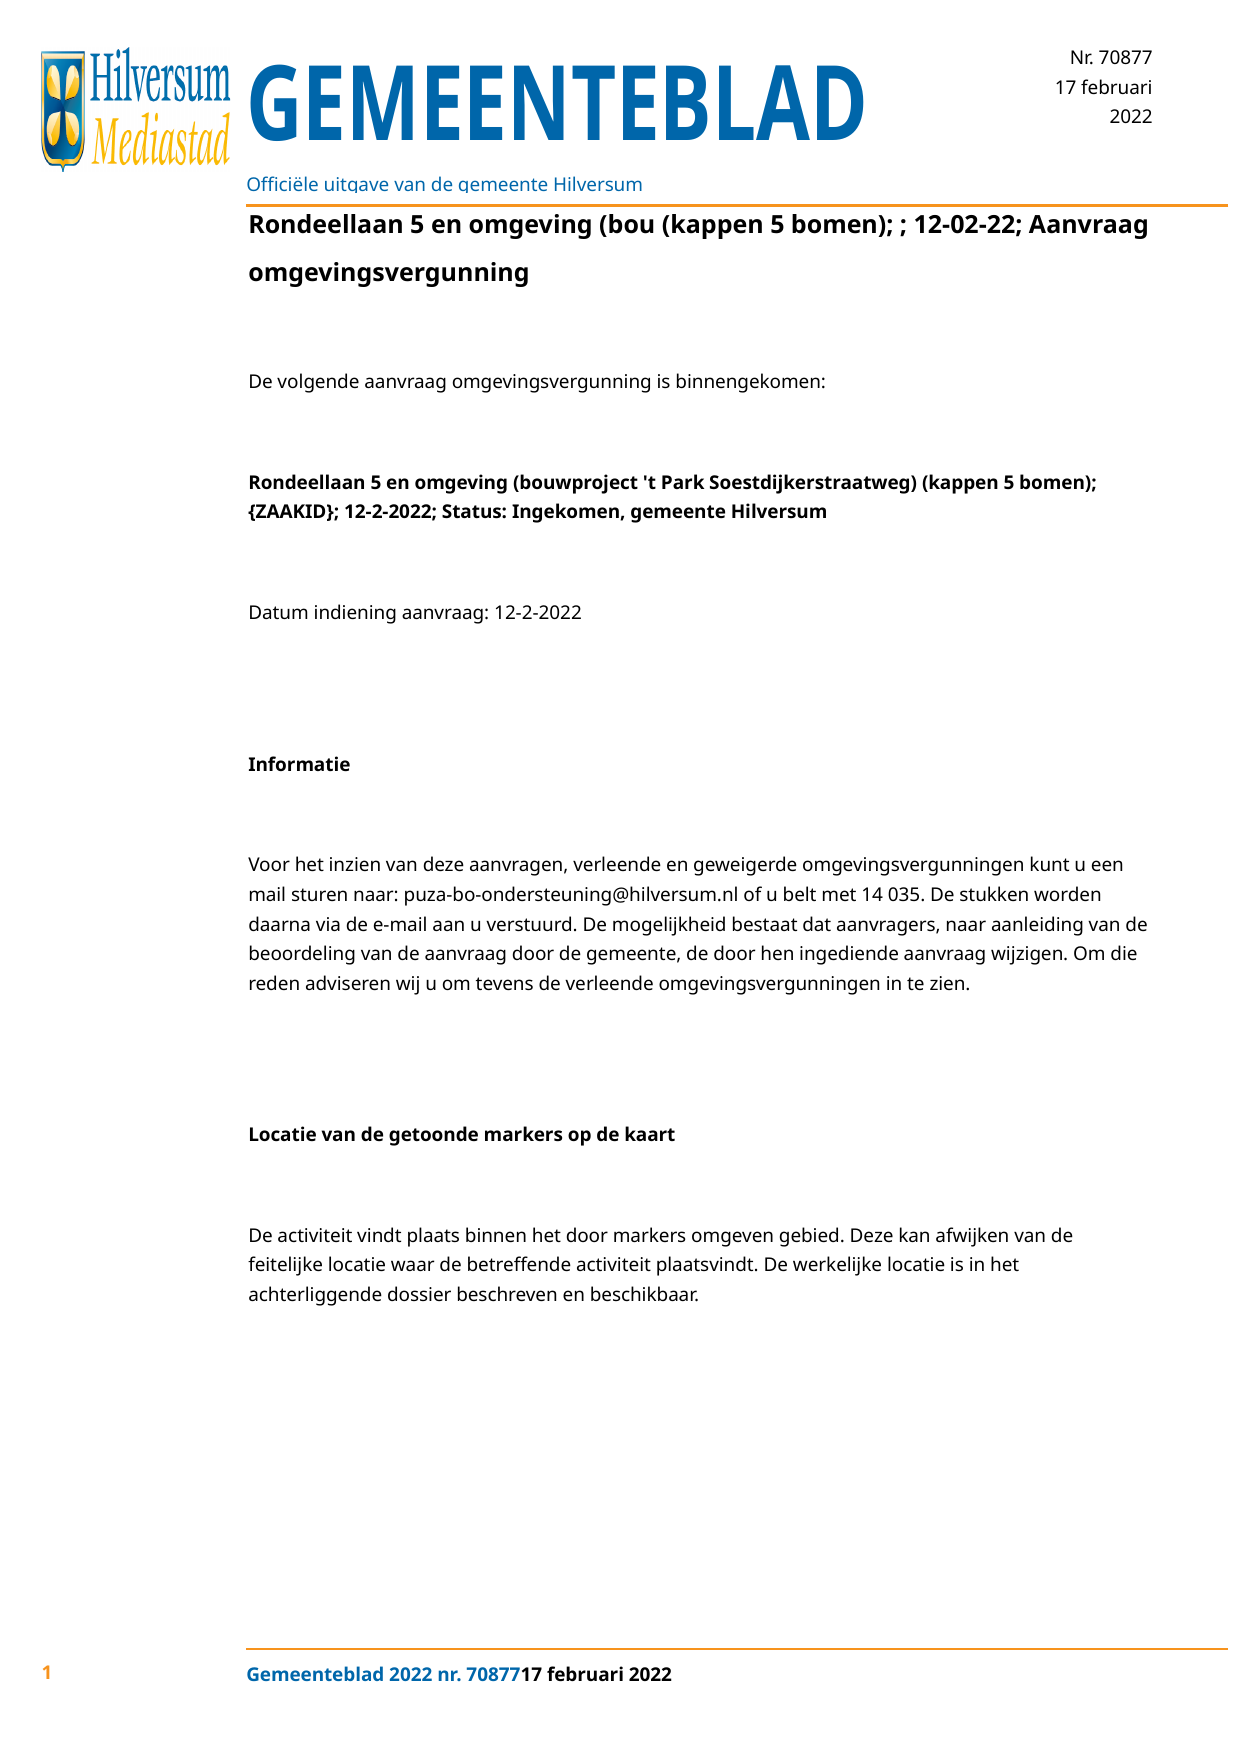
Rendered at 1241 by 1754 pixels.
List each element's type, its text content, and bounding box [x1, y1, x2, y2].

text De volgende aanvraag omgevingsvergunning is binnengekomen: [248, 368, 1152, 394]
text Datum indiening aanvraag: 12-2-2022 [248, 599, 1152, 625]
picture [41, 47, 231, 172]
text Voor het inzien van deze aanvragen, verleende en geweigerde omgevingsvergunningen kunt u een mail sturen naar: puza-bo-ondersteuning@hilversum.nl of u belt met 14 035. De stukken worden daarna via de e-mail aan u verstuurd. De mogelijkheid bestaat dat aanvragers, naar aanleiding van de beoordeling van de aanvraag door de gemeente, de door hen ingediende aanvraag wijzigen. Om die reden adviseren wij u om tevens de verleende omgevingsvergunningen in te zien. [248, 852, 1152, 996]
text De activiteit vindt plaats binnen het door markers omgeven gebied. Deze kan afwijken van de feitelijke locatie waar de betreffende activiteit plaatsvindt. De werkelijke locatie is in het achterliggende dossier beschreven en beschikbaar. [248, 1222, 1152, 1307]
text Locatie van de getoonde markers op de kaart [248, 1121, 1152, 1147]
text Rondeellaan 5 en omgeving (bouwproject 't Park Soestdijkerstraatweg) (kappen 5 bomen); {ZAAKID}; 12-2-2022; Status: Ingekomen, gemeente Hilversum [248, 469, 1152, 524]
text Informatie [248, 751, 1152, 777]
text Rondeellaan 5 en omgeving (bou (kappen 5 bomen); ; 12-02-22; Aanvraag omgevingsvergunning [248, 207, 1152, 288]
